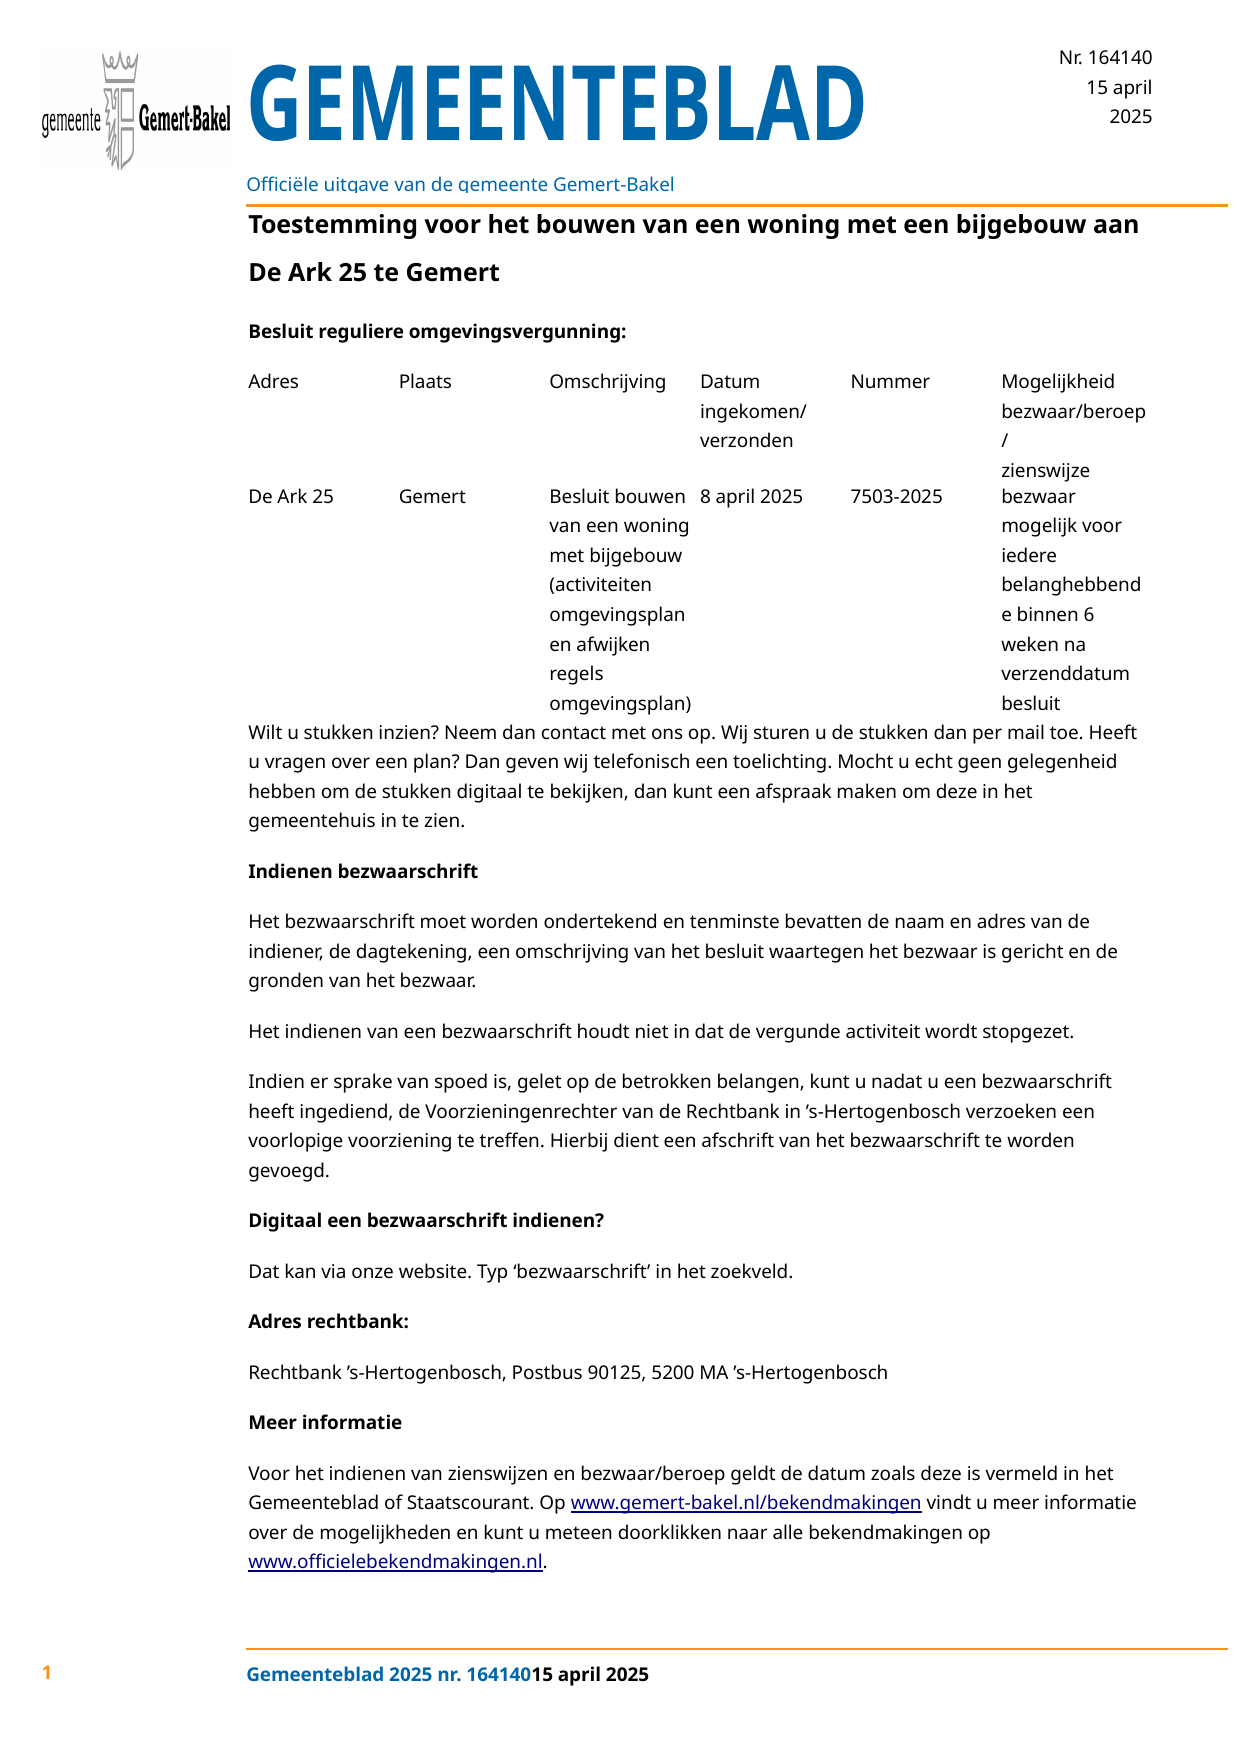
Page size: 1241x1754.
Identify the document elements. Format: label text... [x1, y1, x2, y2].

text Indienen bezwaarschrift [248, 858, 1152, 884]
table_cell Gemert [399, 483, 549, 716]
text Adres rechtbank: [248, 1308, 1152, 1334]
table_cell bezwaar mogelijk voor iedere belanghebbende binnen 6 weken na verzenddatum besluit [1001, 483, 1152, 716]
text Rechtbank ’s-Hertogenbosch, Postbus 90125, 5200 MA ’s-Hertogenbosch [248, 1359, 1152, 1385]
text Voor het indienen van zienswijzen en bezwaar/beroep geldt de datum zoals deze is vermeld in het Gemeenteblad of Staatscourant. Op www.gemert-bakel.nl/bekendmakingen vindt u meer informatie over de mogelijkheden en kunt u meteen doorklikken naar alle bekendmakingen op www.officielebekendmakingen.nl. [248, 1460, 1152, 1574]
picture [41, 47, 231, 172]
table_header Adres [248, 369, 398, 483]
table_header Nummer [850, 369, 1001, 483]
table_header Mogelijkheid bezwaar/beroep/ zienswijze [1001, 369, 1152, 483]
text Besluit reguliere omgevingsvergunning: [248, 318, 1152, 344]
table_cell Besluit bouwen van een woning met bijgebouw (activiteiten omgevingsplan en afwijken regels omgevingsplan) [549, 483, 700, 716]
table_header Omschrijving [549, 369, 700, 483]
text Toestemming voor het bouwen van een woning met een bijgebouw aan De Ark 25 te Gemert [248, 207, 1152, 288]
text Het bezwaarschrift moet worden ondertekend en tenminste bevatten de naam en adres van de indiener, de dagtekening, een omschrijving van het besluit waartegen het bezwaar is gericht en de gronden van het bezwaar. [248, 908, 1152, 993]
text Meer informatie [248, 1409, 1152, 1435]
table_cell 8 april 2025 [700, 483, 850, 716]
text Digitaal een bezwaarschrift indienen? [248, 1208, 1152, 1233]
text Wilt u stukken inzien? Neem dan contact met ons op. Wij sturen u de stukken dan per mail toe. Heeft u vragen over een plan? Dan geven wij telefonisch een toelichting. Mocht u echt geen gelegenheid hebben om de stukken digitaal te bekijken, dan kunt een afspraak maken om deze in het gemeentehuis in te zien. [248, 719, 1152, 833]
text Het indienen van een bezwaarschrift houdt niet in dat de vergunde activiteit wordt stopgezet. [248, 1018, 1152, 1044]
table_cell De Ark 25 [248, 483, 398, 716]
table_header Datum ingekomen/ verzonden [700, 369, 850, 483]
table_cell 7503-2025 [850, 483, 1001, 716]
text Indien er sprake van spoed is, gelet op de betrokken belangen, kunt u nadat u een bezwaarschrift heeft ingediend, de Voorzieningenrechter van de Rechtbank in ’s-Hertogenbosch verzoeken een voorlopige voorziening te treffen. Hierbij dient een afschrift van het bezwaarschrift te worden gevoegd. [248, 1068, 1152, 1183]
text Dat kan via onze website. Typ ‘bezwaarschrift’ in het zoekveld. [248, 1258, 1152, 1284]
table_header Plaats [399, 369, 549, 483]
